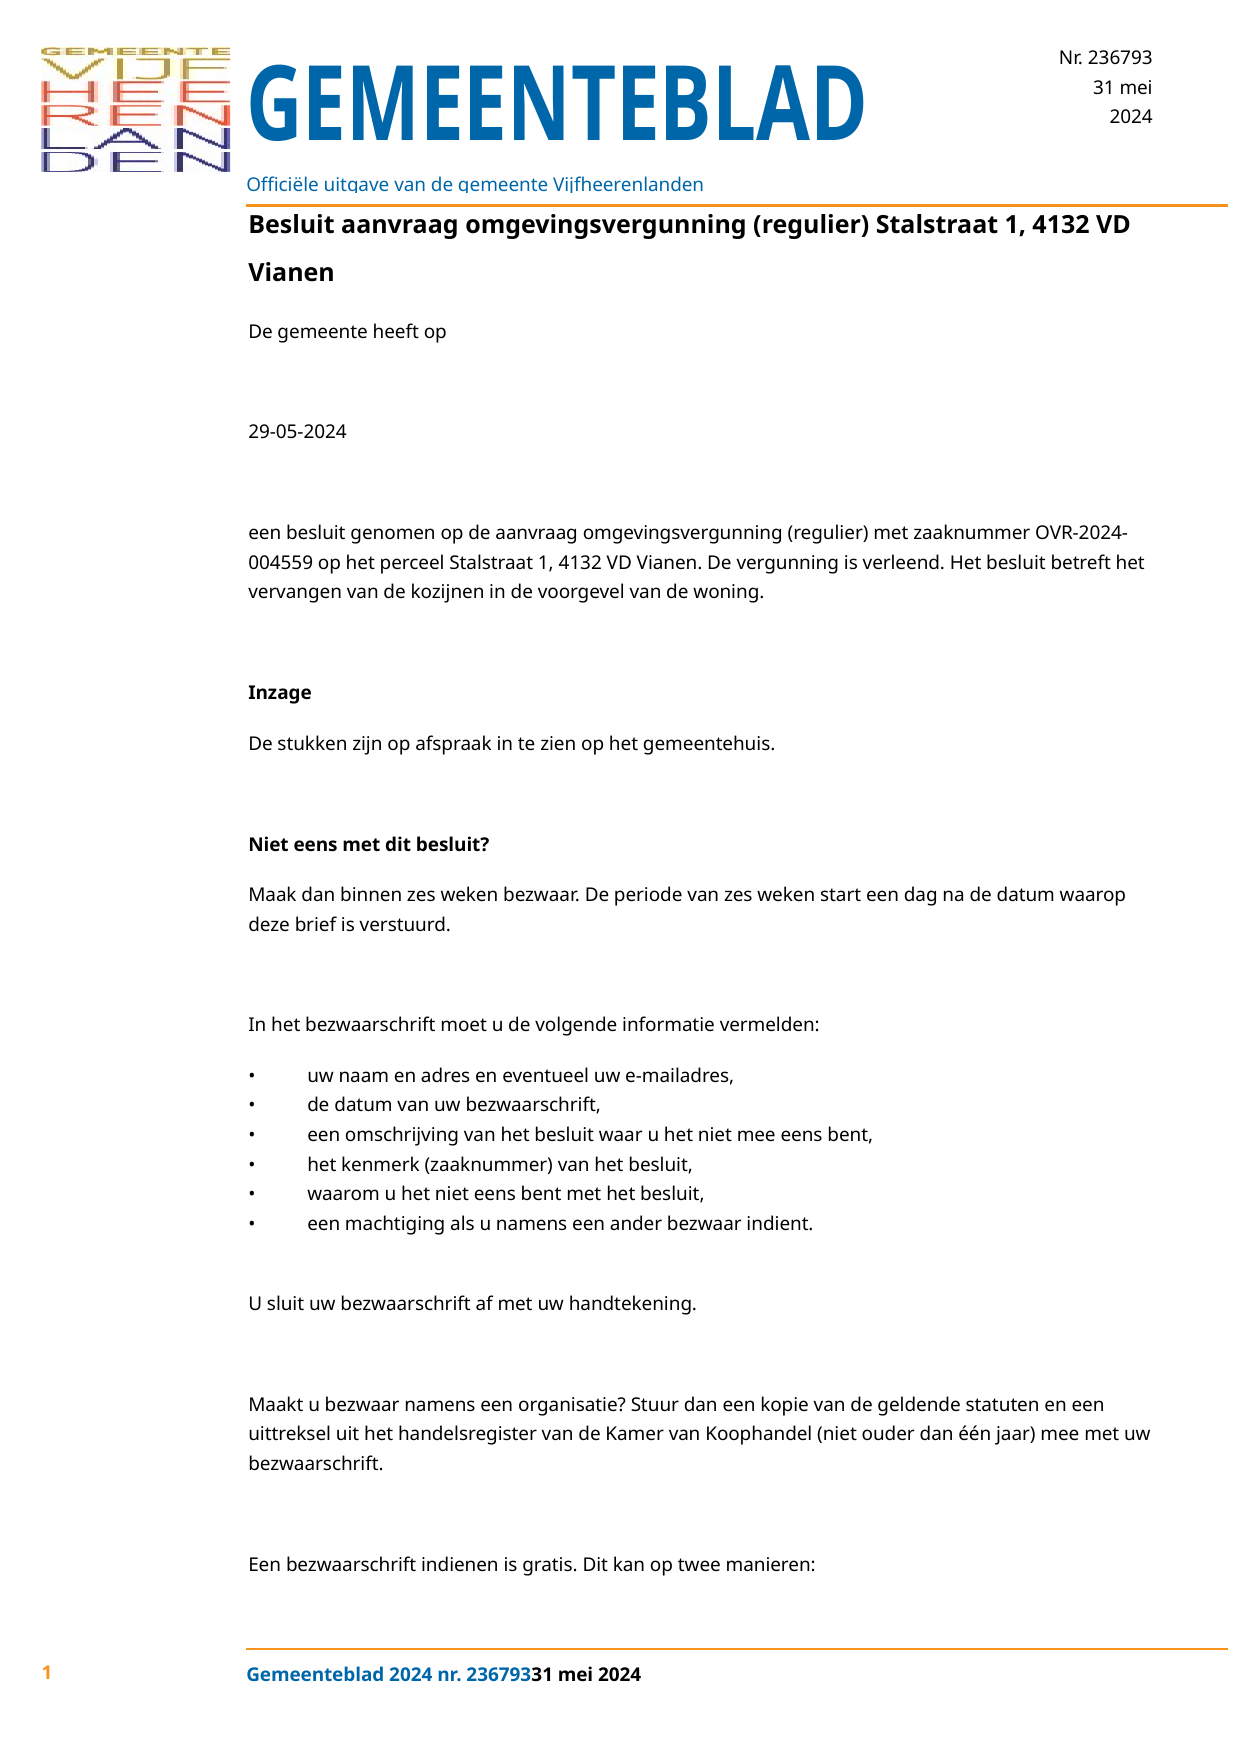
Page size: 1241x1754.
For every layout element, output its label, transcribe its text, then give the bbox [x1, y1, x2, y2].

text U sluit uw bezwaarschrift af met uw handtekening. [248, 1290, 1152, 1316]
list waarom u het niet eens bent met het besluit, [248, 1180, 1152, 1206]
text 29-05-2024 [248, 419, 1152, 444]
list het kenmerk (zaaknummer) van het besluit, [248, 1151, 1152, 1177]
list de datum van uw bezwaarschrift, [248, 1092, 1152, 1117]
text Maak dan binnen zes weken bezwaar. De periode van zes weken start een dag na de datum waarop deze brief is verstuurd. [248, 881, 1152, 937]
text Maakt u bezwaar namens een organisatie? Stuur dan een kopie van de geldende statuten en een uittreksel uit het handelsregister van de Kamer van Koophandel (niet ouder dan één jaar) mee met uw bezwaarschrift. [248, 1391, 1152, 1476]
text Besluit aanvraag omgevingsvergunning (regulier) Stalstraat 1, 4132 VD Vianen [248, 207, 1152, 288]
text Een bezwaarschrift indienen is gratis. Dit kan op twee manieren: [248, 1551, 1152, 1577]
text een besluit genomen op de aanvraag omgevingsvergunning (regulier) met zaaknummer OVR-2024-004559 op het perceel Stalstraat 1, 4132 VD Vianen. De vergunning is verleend. Het besluit betreft het vervangen van de kozijnen in de voorgevel van de woning. [248, 519, 1152, 604]
text De stukken zijn op afspraak in te zien op het gemeentehuis. [248, 730, 1152, 756]
text In het bezwaarschrift moet u de volgende informatie vermelden: [248, 1012, 1152, 1037]
text Inzage [248, 679, 1152, 705]
list uw naam en adres en eventueel uw e-mailadres, [248, 1062, 1152, 1088]
picture [41, 47, 231, 172]
list een machtiging als u namens een ander bezwaar indient. [248, 1210, 1152, 1236]
text De gemeente heeft op [248, 318, 1152, 344]
list een omschrijving van het besluit waar u het niet mee eens bent, [248, 1121, 1152, 1147]
text Niet eens met dit besluit? [248, 831, 1152, 857]
